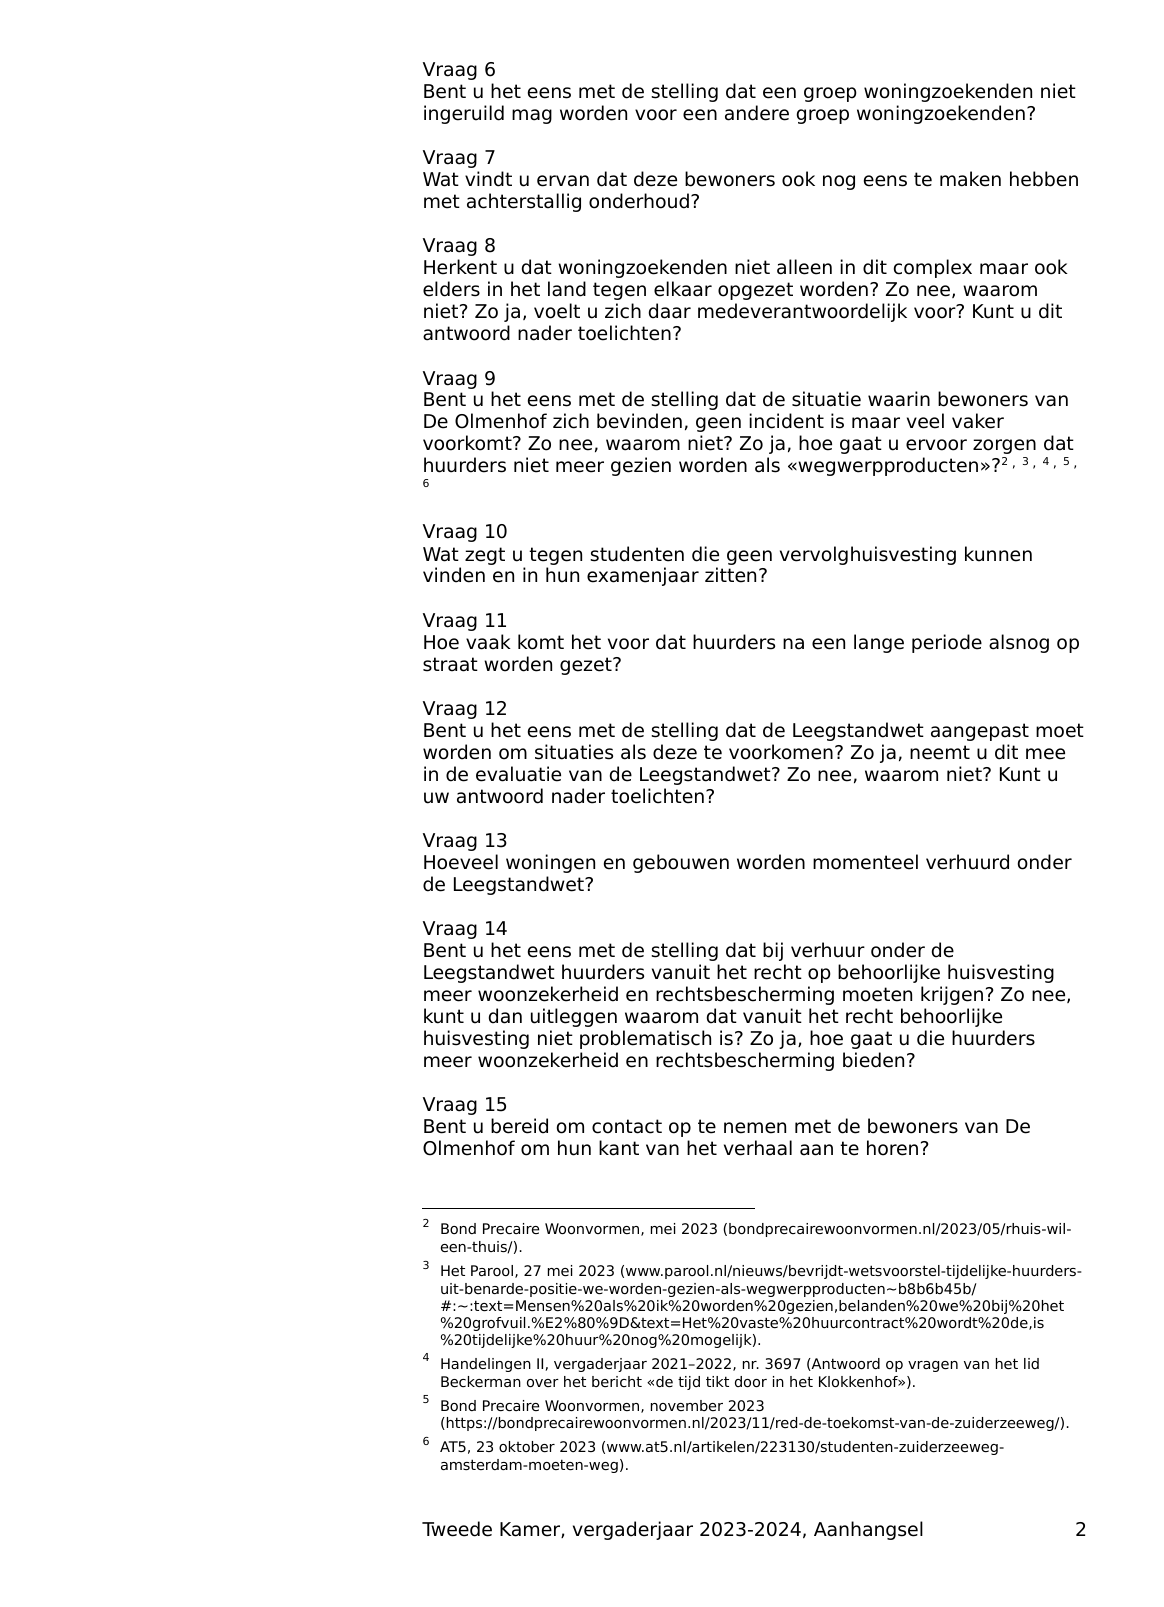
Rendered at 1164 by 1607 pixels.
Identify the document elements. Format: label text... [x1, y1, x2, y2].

text Wat vindt u ervan dat deze bewoners ook nog eens te maken hebben met achterstallig onderhoud? [422, 169, 1087, 213]
text Bond Precaire Woonvormen, november 2023 (https://bondprecairewoonvormen.nl/2023/11/red-de-toekomst-van-de-zuiderzeeweg/). [422, 1393, 1087, 1432]
text AT5, 23 oktober 2023 (www.at5.nl/artikelen/223130/studenten-zuiderzeeweg-amsterdam-moeten-weg). [422, 1435, 1087, 1474]
text Het Parool, 27 mei 2023 (www.parool.nl/nieuws/bevrijdt-wetsvoorstel-tijdelijke-huurders-uit-benarde-positie-we-worden-gezien-als-wegwerpproducten~b8b6b45b/#:~:text=Mensen%20als%20ik%20worden%20gezien,belanden%20we%20bij%20het%20grofvuil.%E2%80%9D&text=Het%20vaste%20huurcontract%20wordt%20de,is%20tijdelijke%20huur%20nog%20mogelijk). [422, 1259, 1087, 1349]
text Vraag 6 [422, 59, 1087, 81]
text Bent u het eens met de stelling dat bij verhuur onder de Leegstandwet huurders vanuit het recht op behoorlijke huisvesting meer woonzekerheid en rechtsbescherming moeten krijgen? Zo nee, kunt u dan uitleggen waarom dat vanuit het recht behoorlijke huisvesting niet problematisch is? Zo ja, hoe gaat u die huurders meer woonzekerheid en rechtsbescherming bieden? [422, 940, 1087, 1072]
text Vraag 13 [422, 830, 1087, 852]
text Hoe vaak komt het voor dat huurders na een lange periode alsnog op straat worden gezet? [422, 632, 1087, 676]
text Handelingen II, vergaderjaar 2021–2022, nr. 3697 (Antwoord op vragen van het lid Beckerman over het bericht «de tijd tikt door in het Klokkenhof»). [422, 1352, 1087, 1391]
text Wat zegt u tegen studenten die geen vervolghuisvesting kunnen vinden en in hun examenjaar zitten? [422, 543, 1087, 587]
text Herkent u dat woningzoekenden niet alleen in dit complex maar ook elders in het land tegen elkaar opgezet worden? Zo nee, waarom niet? Zo ja, voelt u zich daar medeverantwoordelijk voor? Kunt u dit antwoord nader toelichten? [422, 257, 1087, 345]
text Hoeveel woningen en gebouwen worden momenteel verhuurd onder de Leegstandwet? [422, 852, 1087, 896]
text Bond Precaire Woonvormen, mei 2023 (bondprecairewoonvormen.nl/2023/05/rhuis-wil-een-thuis/). [422, 1217, 1087, 1256]
text Bent u het eens met de stelling dat de situatie waarin bewoners van De Olmenhof zich bevinden, geen incident is maar veel vaker voorkomt? Zo nee, waarom niet? Zo ja, hoe gaat u ervoor zorgen dat huurders niet meer gezien worden als «wegwerpproducten»?, , , , [422, 389, 1087, 499]
text Bent u het eens met de stelling dat een groep woningzoekenden niet ingeruild mag worden voor een andere groep woningzoekenden? [422, 81, 1087, 125]
text Vraag 7 [422, 147, 1087, 169]
text Bent u het eens met de stelling dat de Leegstandwet aangepast moet worden om situaties als deze te voorkomen? Zo ja, neemt u dit mee in de evaluatie van de Leegstandwet? Zo nee, waarom niet? Kunt u uw antwoord nader toelichten? [422, 720, 1087, 808]
text Vraag 12 [422, 698, 1087, 720]
text Vraag 9 [422, 367, 1087, 389]
text Vraag 10 [422, 521, 1087, 543]
text Vraag 14 [422, 918, 1087, 940]
text Vraag 8 [422, 235, 1087, 257]
text Vraag 15 [422, 1094, 1087, 1116]
text Vraag 11 [422, 609, 1087, 632]
text Bent u bereid om contact op te nemen met de bewoners van De Olmenhof om hun kant van het verhaal aan te horen? [422, 1116, 1087, 1160]
